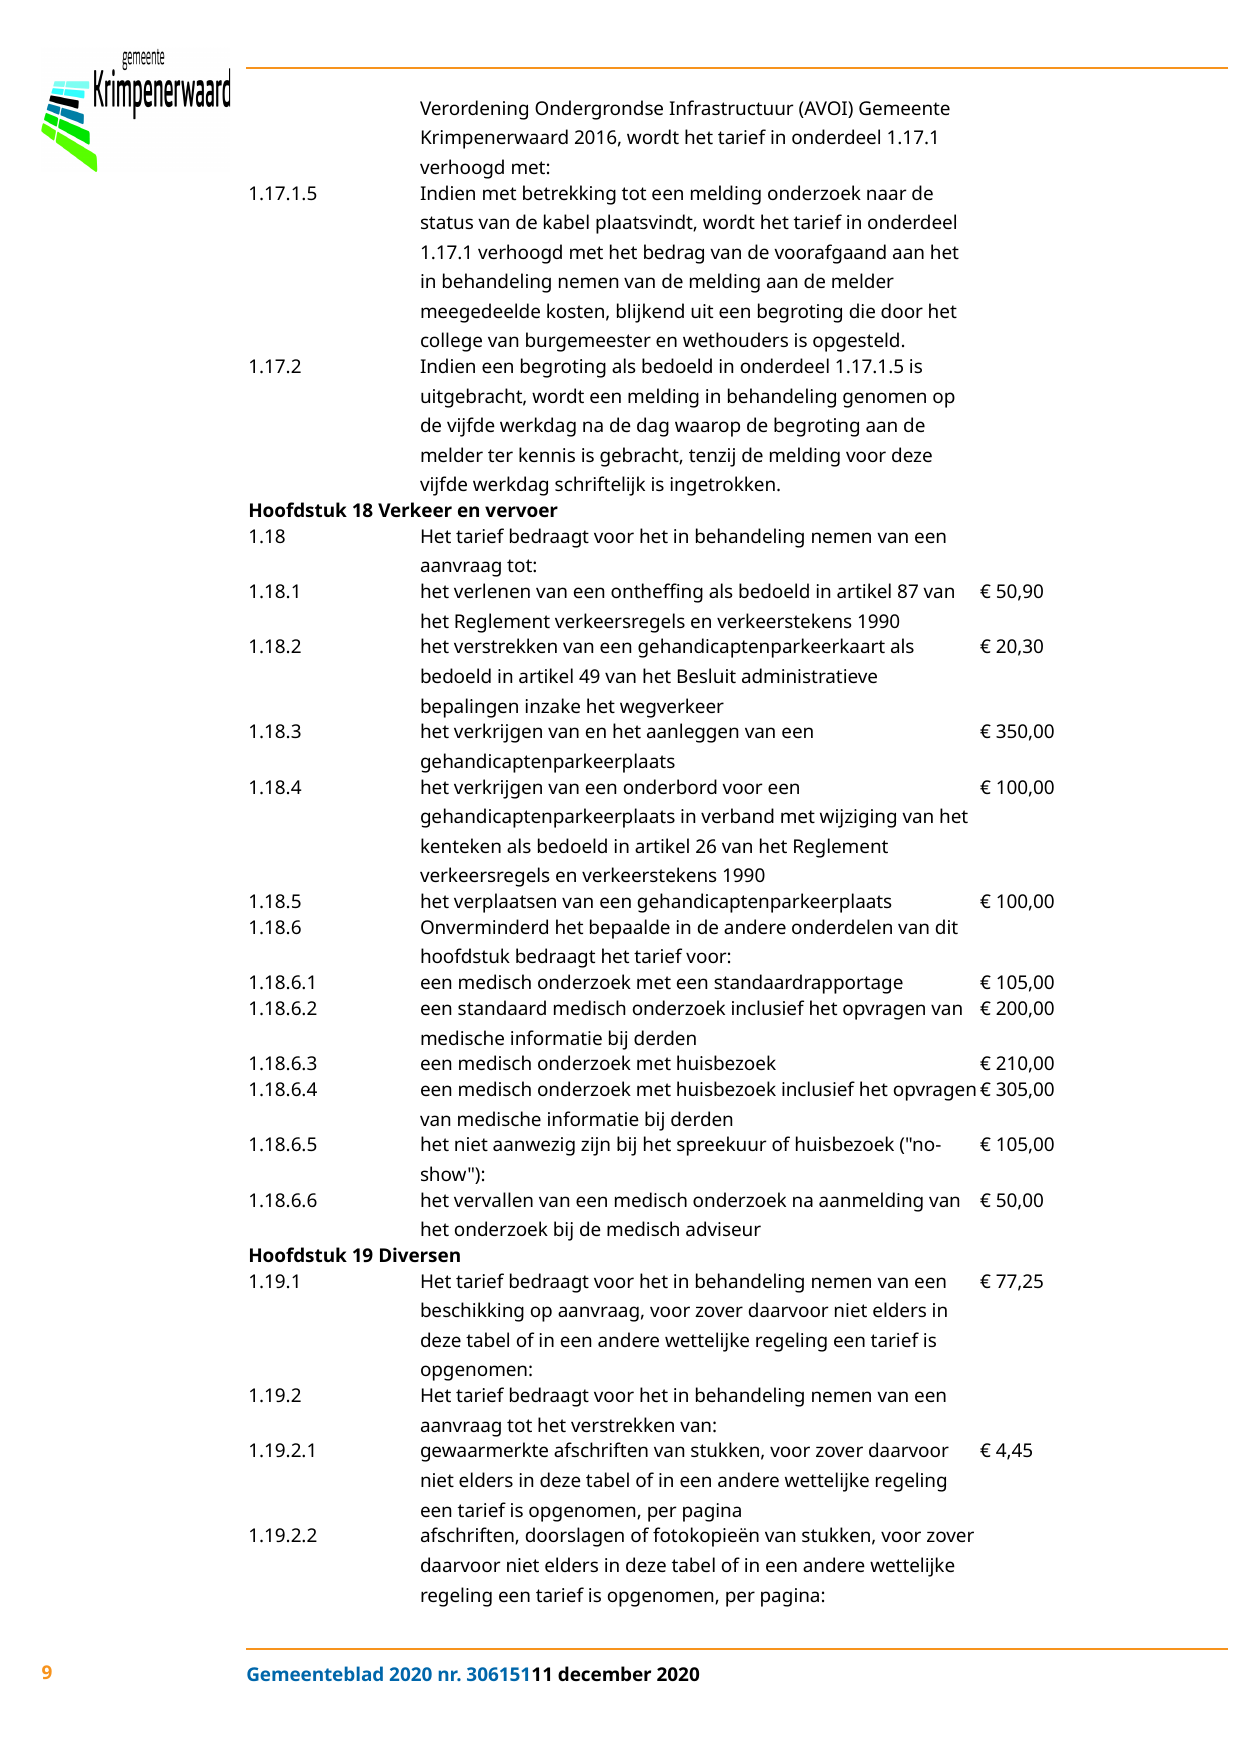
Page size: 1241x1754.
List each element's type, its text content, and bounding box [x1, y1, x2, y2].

table_cell € 4,45 [980, 1438, 1152, 1523]
table_cell [248, 95, 420, 180]
table_cell [980, 1242, 1152, 1268]
table_cell het verlenen van een ontheffing als bedoeld in artikel 87 van het Reglement verkeersregels en verkeerstekens 1990 [420, 579, 980, 634]
table_cell het niet aanwezig zijn bij het spreekuur of huisbezoek ("no-show"): [420, 1132, 980, 1187]
table_cell 1.18.6.3 [248, 1051, 420, 1076]
table_cell [980, 914, 1152, 969]
table_cell [980, 498, 1152, 523]
table_cell 1.17.2 [248, 353, 420, 497]
table_cell 1.18.6.4 [248, 1076, 420, 1132]
table_cell Het tarief bedraagt voor het in behandeling nemen van een aanvraag tot: [420, 523, 980, 578]
table_cell € 50,90 [980, 579, 1152, 634]
table_cell € 100,00 [980, 889, 1152, 914]
table_cell € 50,00 [980, 1187, 1152, 1242]
table_cell 1.19.1 [248, 1268, 420, 1382]
table_cell 1.18.3 [248, 719, 420, 774]
table_cell 1.17.1.5 [248, 180, 420, 353]
table_cell € 350,00 [980, 719, 1152, 774]
table_cell Het tarief bedraagt voor het in behandeling nemen van een aanvraag tot het verstrekken van: [420, 1383, 980, 1438]
table_cell [980, 1523, 1152, 1607]
table_cell 1.18.6.2 [248, 995, 420, 1051]
table_cell € 105,00 [980, 1132, 1152, 1187]
table_cell € 200,00 [980, 995, 1152, 1051]
table_cell het verkrijgen van en het aanleggen van een gehandicaptenparkeerplaats [420, 719, 980, 774]
picture [41, 47, 231, 172]
table_cell [980, 180, 1152, 353]
table_cell een standaard medisch onderzoek inclusief het opvragen van medische informatie bij derden [420, 995, 980, 1051]
table_cell € 210,00 [980, 1051, 1152, 1076]
table_cell [980, 1383, 1152, 1438]
table_cell 1.18.5 [248, 889, 420, 914]
table_cell gewaarmerkte afschriften van stukken, voor zover daarvoor niet elders in deze tabel of in een andere wettelijke regeling een tarief is opgenomen, per pagina [420, 1438, 980, 1523]
table_cell Onverminderd het bepaalde in de andere onderdelen van dit hoofdstuk bedraagt het tarief voor: [420, 914, 980, 969]
table_cell 1.19.2 [248, 1383, 420, 1438]
table_cell € 305,00 [980, 1076, 1152, 1132]
table_cell afschriften, doorslagen of fotokopieën van stukken, voor zover daarvoor niet elders in deze tabel of in een andere wettelijke regeling een tarief is opgenomen, per pagina: [420, 1523, 980, 1607]
table_cell 1.18.6.6 [248, 1187, 420, 1242]
table_cell € 105,00 [980, 970, 1152, 995]
table_cell 1.19.2.1 [248, 1438, 420, 1523]
table_cell [980, 95, 1152, 180]
table_cell Indien een begroting als bedoeld in onderdeel 1.17.1.5 is uitgebracht, wordt een melding in behandeling genomen op de vijfde werkdag na de dag waarop de begroting aan de melder ter kennis is gebracht, tenzij de melding voor deze vijfde werkdag schriftelijk is ingetrokken. [420, 353, 980, 497]
table_cell [980, 523, 1152, 578]
table_cell € 20,30 [980, 634, 1152, 719]
table_cell 1.18.6.1 [248, 970, 420, 995]
table_cell het verstrekken van een gehandicaptenparkeerkaart als bedoeld in artikel 49 van het Besluit administratieve bepalingen inzake het wegverkeer [420, 634, 980, 719]
table_cell een medisch onderzoek met huisbezoek [420, 1051, 980, 1076]
table_cell 1.18.2 [248, 634, 420, 719]
table_cell € 100,00 [980, 774, 1152, 888]
table_cell 1.18.6.5 [248, 1132, 420, 1187]
table_cell een medisch onderzoek met huisbezoek inclusief het opvragen van medische informatie bij derden [420, 1076, 980, 1132]
table_cell [980, 353, 1152, 497]
table_cell 1.19.2.2 [248, 1523, 420, 1607]
table_cell Verordening Ondergrondse Infrastructuur (AVOI) Gemeente Krimpenerwaard 2016, wordt het tarief in onderdeel 1.17.1 verhoogd met: [420, 95, 980, 180]
table_cell het verplaatsen van een gehandicaptenparkeerplaats [420, 889, 980, 914]
table_cell 1.18 [248, 523, 420, 578]
table_cell € 77,25 [980, 1268, 1152, 1382]
table_cell Het tarief bedraagt voor het in behandeling nemen van een beschikking op aanvraag, voor zover daarvoor niet elders in deze tabel of in een andere wettelijke regeling een tarief is opgenomen: [420, 1268, 980, 1382]
table_cell 1.18.6 [248, 914, 420, 969]
table_cell Hoofdstuk 18 Verkeer en vervoer [248, 498, 980, 523]
table_cell het verkrijgen van een onderbord voor een gehandicaptenparkeerplaats in verband met wijziging van het kenteken als bedoeld in artikel 26 van het Reglement verkeersregels en verkeerstekens 1990 [420, 774, 980, 888]
table_cell een medisch onderzoek met een standaardrapportage [420, 970, 980, 995]
table_cell Hoofdstuk 19 Diversen [248, 1242, 980, 1268]
table_cell het vervallen van een medisch onderzoek na aanmelding van het onderzoek bij de medisch adviseur [420, 1187, 980, 1242]
table_cell Indien met betrekking tot een melding onderzoek naar de status van de kabel plaatsvindt, wordt het tarief in onderdeel 1.17.1 verhoogd met het bedrag van de voorafgaand aan het in behandeling nemen van de melding aan de melder meegedeelde kosten, blijkend uit een begroting die door het college van burgemeester en wethouders is opgesteld. [420, 180, 980, 353]
table_cell 1.18.1 [248, 579, 420, 634]
table_cell 1.18.4 [248, 774, 420, 888]
